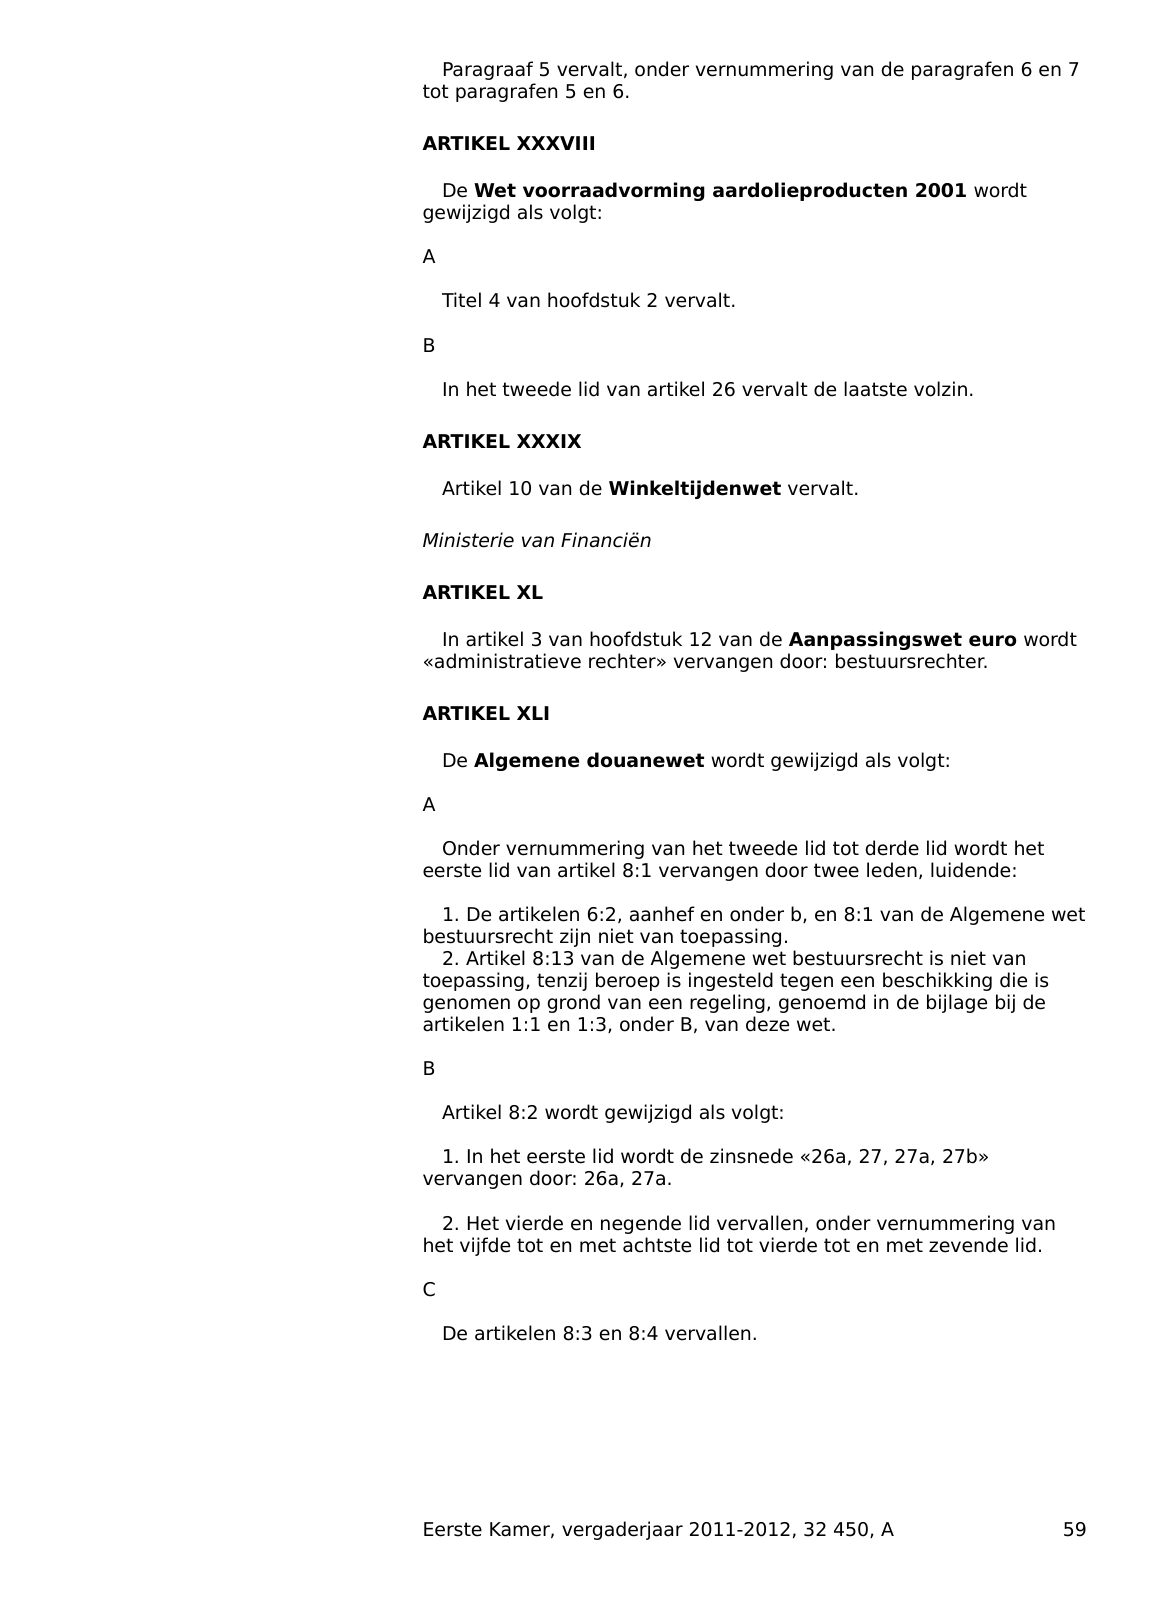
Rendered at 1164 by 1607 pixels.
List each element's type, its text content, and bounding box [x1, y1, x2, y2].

text A [422, 794, 1087, 816]
text 2. Het vierde en negende lid vervallen, onder vernummering van het vijfde tot en met achtste lid tot vierde tot en met zevende lid. [422, 1212, 1087, 1256]
subtitle ARTIKEL XL [422, 582, 1087, 603]
text Paragraaf 5 vervalt, onder vernummering van de paragrafen 6 en 7 tot paragrafen 5 en 6. [422, 59, 1087, 103]
subtitle ARTIKEL XLI [422, 702, 1087, 724]
text A [422, 246, 1087, 268]
subtitle ARTIKEL XXXIX [422, 431, 1087, 453]
subtitle ARTIKEL XXXVIII [422, 133, 1087, 155]
subtitle Ministerie van Financiën [422, 529, 1087, 552]
text B [422, 1058, 1087, 1080]
text C [422, 1279, 1087, 1301]
text Artikel 8:2 wordt gewijzigd als volgt: [422, 1102, 1087, 1124]
text De Wet voorraadvorming aardolieproducten 2001 wordt gewijzigd als volgt: [422, 180, 1087, 224]
text De Algemene douanewet wordt gewijzigd als volgt: [422, 749, 1087, 771]
text Titel 4 van hoofdstuk 2 vervalt. [422, 290, 1087, 312]
text De artikelen 8:3 en 8:4 vervallen. [422, 1323, 1087, 1345]
text 1. In het eerste lid wordt de zinsnede «26a, 27, 27a, 27b» vervangen door: 26a, 27a. [422, 1146, 1087, 1190]
text In het tweede lid van artikel 26 vervalt de laatste volzin. [422, 379, 1087, 401]
text B [422, 334, 1087, 356]
text Artikel 10 van de Winkeltijdenwet vervalt. [422, 478, 1087, 499]
text Onder vernummering van het tweede lid tot derde lid wordt het eerste lid van artikel 8:1 vervangen door twee leden, luidende: [422, 838, 1087, 882]
text 1. De artikelen 6:2, aanhef en onder b, en 8:1 van de Algemene wet bestuursrecht zijn niet van toepassing. [422, 904, 1087, 948]
text 2. Artikel 8:13 van de Algemene wet bestuursrecht is niet van toepassing, tenzij beroep is ingesteld tegen een beschikking die is genomen op grond van een regeling, genoemd in de bijlage bij de artikelen 1:1 en 1:3, onder B, van deze wet. [422, 948, 1087, 1036]
text In artikel 3 van hoofdstuk 12 van de Aanpassingswet euro wordt «administratieve rechter» vervangen door: bestuursrechter. [422, 628, 1087, 672]
